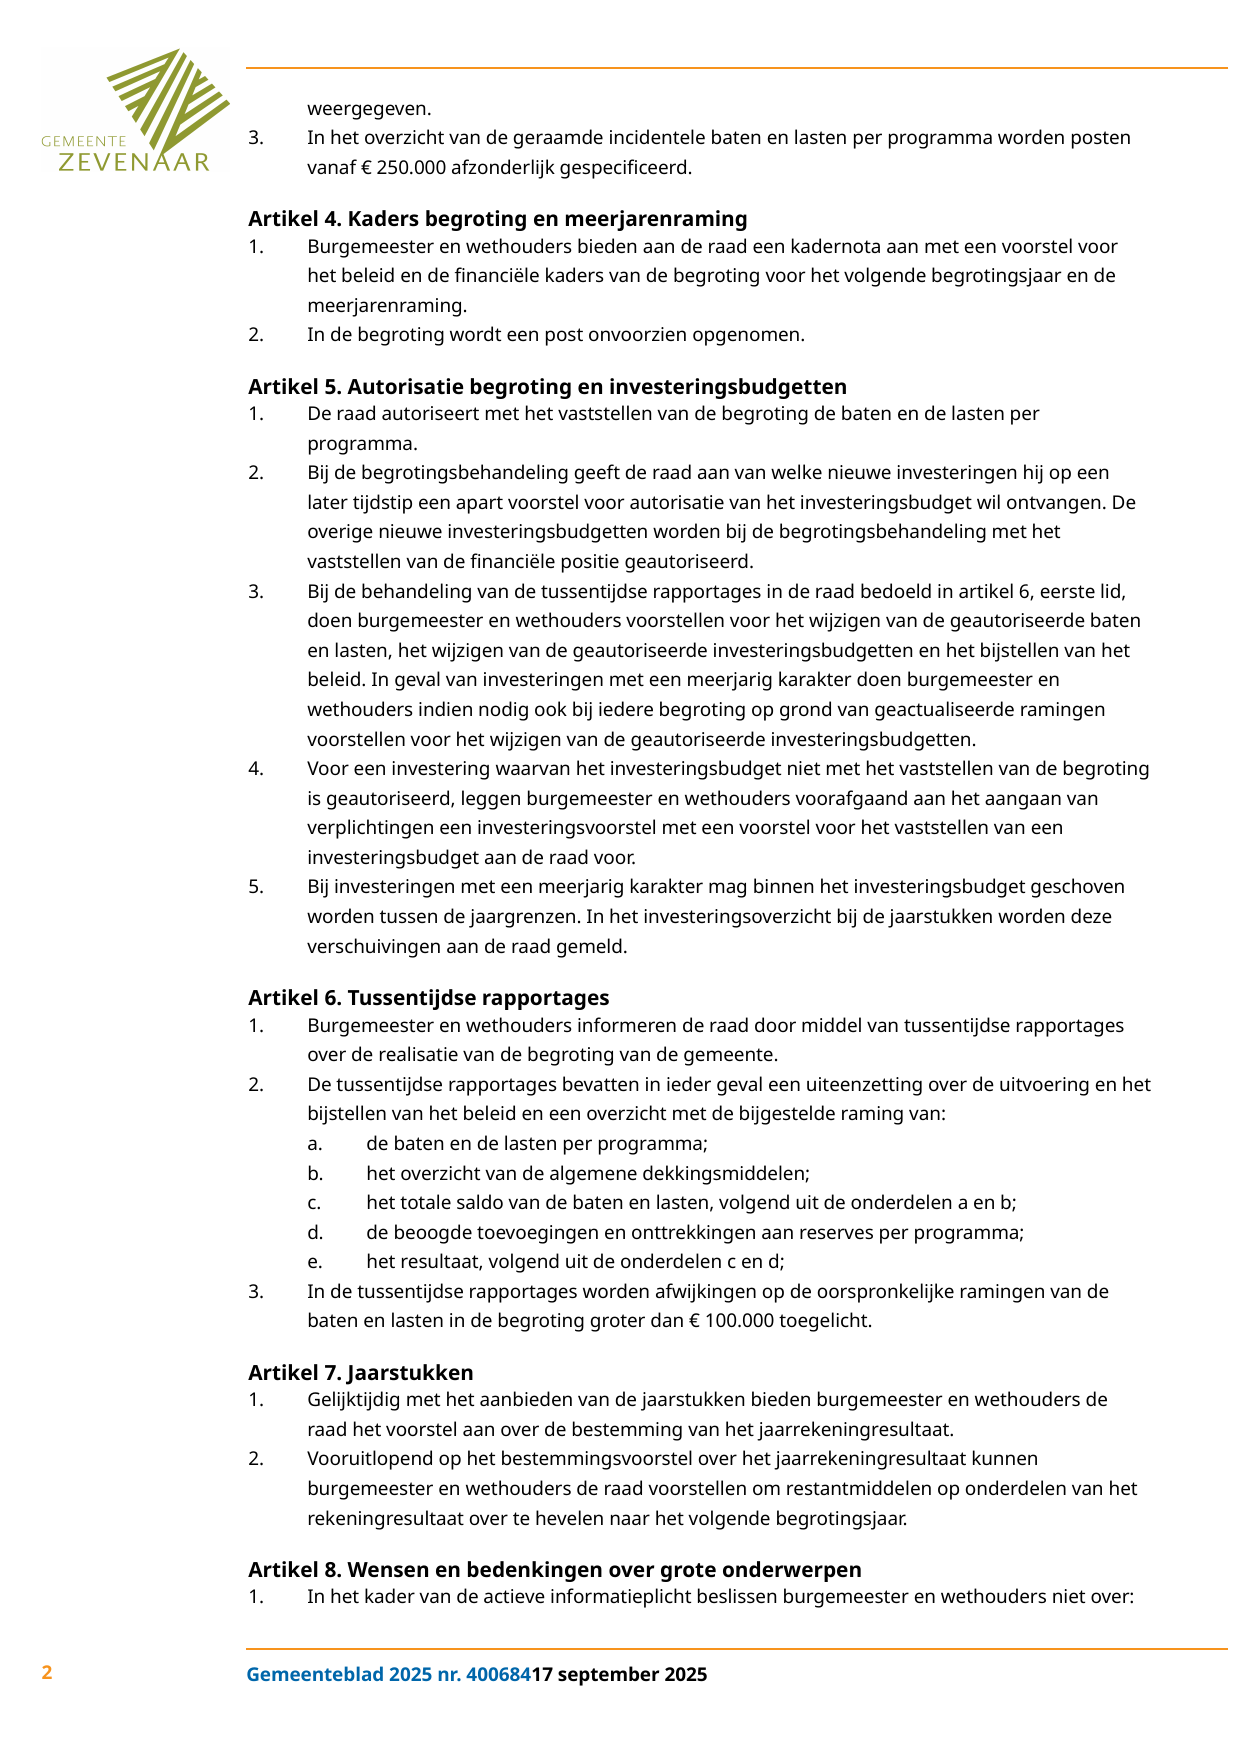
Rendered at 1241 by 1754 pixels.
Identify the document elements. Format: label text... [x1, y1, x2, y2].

list In de begroting wordt een post onvoorzien opgenomen. [248, 322, 1152, 347]
list de beoogde toevoegingen en onttrekkingen aan reserves per programma; [307, 1219, 1152, 1244]
list In het kader van de actieve informatieplicht beslissen burgemeester en wethouders niet over: [248, 1584, 1152, 1609]
list het overzicht van de algemene dekkingsmiddelen; [307, 1160, 1152, 1185]
list Voor een investering waarvan het investeringsbudget niet met het vaststellen van de begroting is geautoriseerd, leggen burgemeester en wethouders voorafgaand aan het aangaan van verplichtingen een investeringsvoorstel met een voorstel voor het vaststellen van een investeringsbudget aan de raad voor. [248, 755, 1152, 870]
text Artikel 6. Tussentijdse rapportages [248, 983, 1152, 1012]
list Gelijktijdig met het aanbieden van de jaarstukken bieden burgemeester en wethouders de raad het voorstel aan over de bestemming van het jaarrekeningresultaat. [248, 1386, 1152, 1442]
list In de tussentijdse rapportages worden afwijkingen op de oorspronkelijke ramingen van de baten en lasten in de begroting groter dan € 100.000 toegelicht. [248, 1278, 1152, 1333]
picture [41, 47, 231, 172]
list Vooruitlopend op het bestemmingsvoorstel over het jaarrekeningresultaat kunnen burgemeester en wethouders de raad voorstellen om restantmiddelen op onderdelen van het rekeningresultaat over te hevelen naar het volgende begrotingsjaar. [248, 1446, 1152, 1531]
text Artikel 5. Autorisatie begroting en investeringsbudgetten [248, 372, 1152, 400]
list De tussentijdse rapportages bevatten in ieder geval een uiteenzetting over de uitvoering en het bijstellen van het beleid en een overzicht met de bijgestelde raming van: [248, 1071, 1152, 1126]
text Artikel 8. Wensen en bedenkingen over grote onderwerpen [248, 1555, 1152, 1584]
list Burgemeester en wethouders bieden aan de raad een kadernota aan met een voorstel voor het beleid en de financiële kaders van de begroting voor het volgende begrotingsjaar en de meerjarenraming. [248, 233, 1152, 318]
list het totale saldo van de baten en lasten, volgend uit de onderdelen a en b; [307, 1189, 1152, 1215]
text Artikel 4. Kaders begroting en meerjarenraming [248, 204, 1152, 233]
list het resultaat, volgend uit de onderdelen c en d; [307, 1248, 1152, 1274]
text Artikel 7. Jaarstukken [248, 1358, 1152, 1386]
list Bij investeringen met een meerjarig karakter mag binnen het investeringsbudget geschoven worden tussen de jaargrenzen. In het investeringsoverzicht bij de jaarstukken worden deze verschuivingen aan de raad gemeld. [248, 874, 1152, 959]
list In het overzicht van de geraamde incidentele baten en lasten per programma worden posten vanaf € 250.000 afzonderlijk gespecificeerd. [248, 124, 1152, 180]
list Bij de begrotingsbehandeling geeft de raad aan van welke nieuwe investeringen hij op een later tijdstip een apart voorstel voor autorisatie van het investeringsbudget wil ontvangen. De overige nieuwe investeringsbudgetten worden bij de begrotingsbehandeling met het vaststellen van de financiële positie geautoriseerd. [248, 459, 1152, 574]
list weergegeven. [248, 95, 1152, 121]
list Bij de behandeling van de tussentijdse rapportages in de raad bedoeld in artikel 6, eerste lid, doen burgemeester en wethouders voorstellen voor het wijzigen van de geautoriseerde baten en lasten, het wijzigen van de geautoriseerde investeringsbudgetten en het bijstellen van het beleid. In geval van investeringen met een meerjarig karakter doen burgemeester en wethouders indien nodig ook bij iedere begroting op grond van geactualiseerde ramingen voorstellen voor het wijzigen van de geautoriseerde investeringsbudgetten. [248, 578, 1152, 752]
list De raad autoriseert met het vaststellen van de begroting de baten en de lasten per programma. [248, 400, 1152, 456]
list de baten en de lasten per programma; [307, 1130, 1152, 1156]
list Burgemeester en wethouders informeren de raad door middel van tussentijdse rapportages over de realisatie van de begroting van de gemeente. [248, 1012, 1152, 1067]
